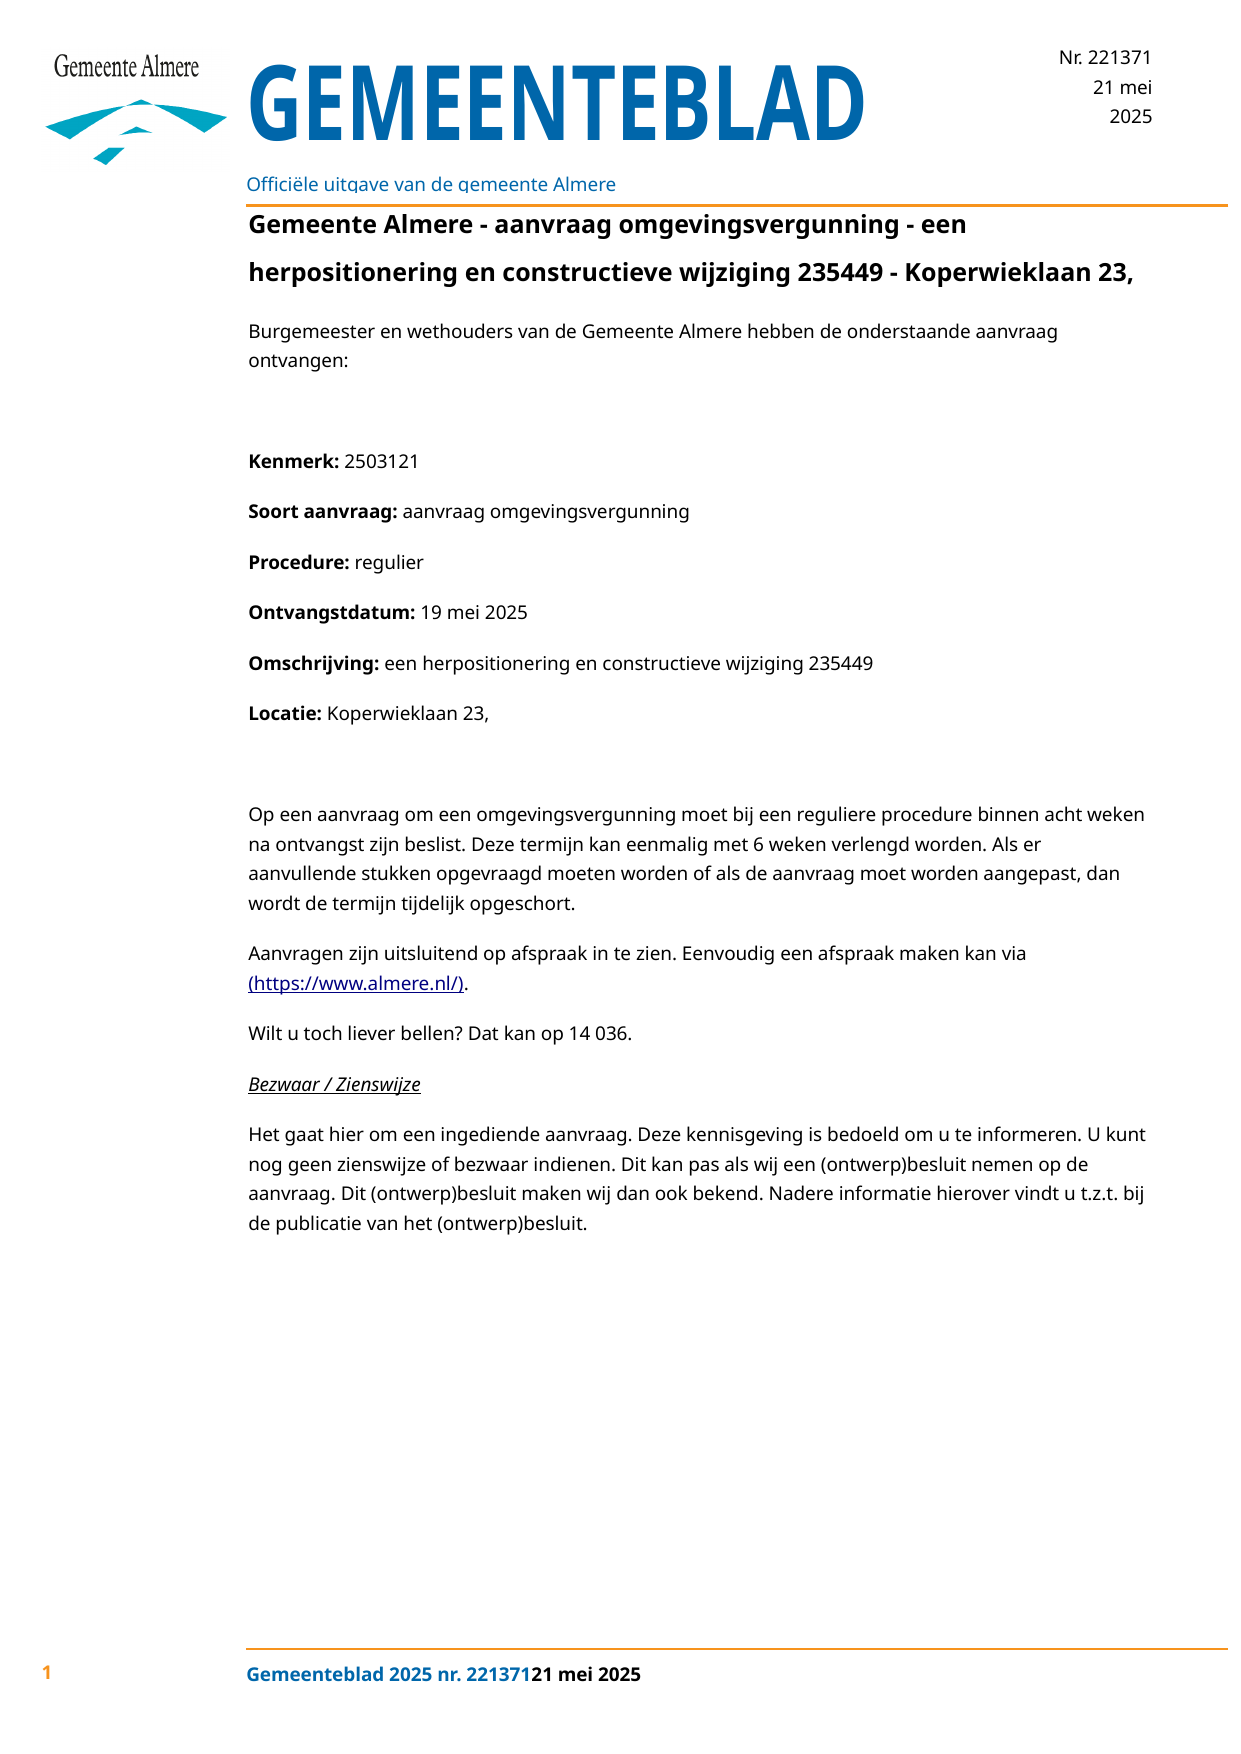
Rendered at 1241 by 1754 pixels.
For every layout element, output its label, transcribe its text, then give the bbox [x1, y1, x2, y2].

text Het gaat hier om een ingediende aanvraag. Deze kennisgeving is bedoeld om u te informeren. U kunt nog geen zienswijze of bezwaar indienen. Dit kan pas als wij een (ontwerp)besluit nemen op de aanvraag. Dit (ontwerp)besluit maken wij dan ook bekend. Nadere informatie hierover vindt u t.z.t. bij de publicatie van het (ontwerp)besluit. [248, 1121, 1152, 1236]
text Procedure: regulier [248, 549, 1152, 575]
text Kenmerk: 2503121 [248, 448, 1152, 474]
text Bezwaar / Zienswijze [248, 1071, 1152, 1097]
text Ontvangstdatum: 19 mei 2025 [248, 599, 1152, 625]
text Locatie: Koperwieklaan 23, [248, 700, 1152, 726]
picture [41, 47, 231, 172]
text Burgemeester en wethouders van de Gemeente Almere hebben de onderstaande aanvraag ontvangen: [248, 318, 1152, 373]
text Aanvragen zijn uitsluitend op afspraak in te zien. Eenvoudig een afspraak maken kan via (https://www.almere.nl/). [248, 940, 1152, 996]
text Wilt u toch liever bellen? Dat kan op 14 036. [248, 1020, 1152, 1046]
text Op een aanvraag om een omgevingsvergunning moet bij een reguliere procedure binnen acht weken na ontvangst zijn beslist. Deze termijn kan eenmalig met 6 weken verlengd worden. Als er aanvullende stukken opgevraagd moeten worden of als de aanvraag moet worden aangepast, dan wordt de termijn tijdelijk opgeschort. [248, 801, 1152, 916]
text Gemeente Almere - aanvraag omgevingsvergunning - een herpositionering en constructieve wijziging 235449 - Koperwieklaan 23, [248, 207, 1152, 288]
text Omschrijving: een herpositionering en constructieve wijziging 235449 [248, 650, 1152, 676]
text Soort aanvraag: aanvraag omgevingsvergunning [248, 499, 1152, 524]
